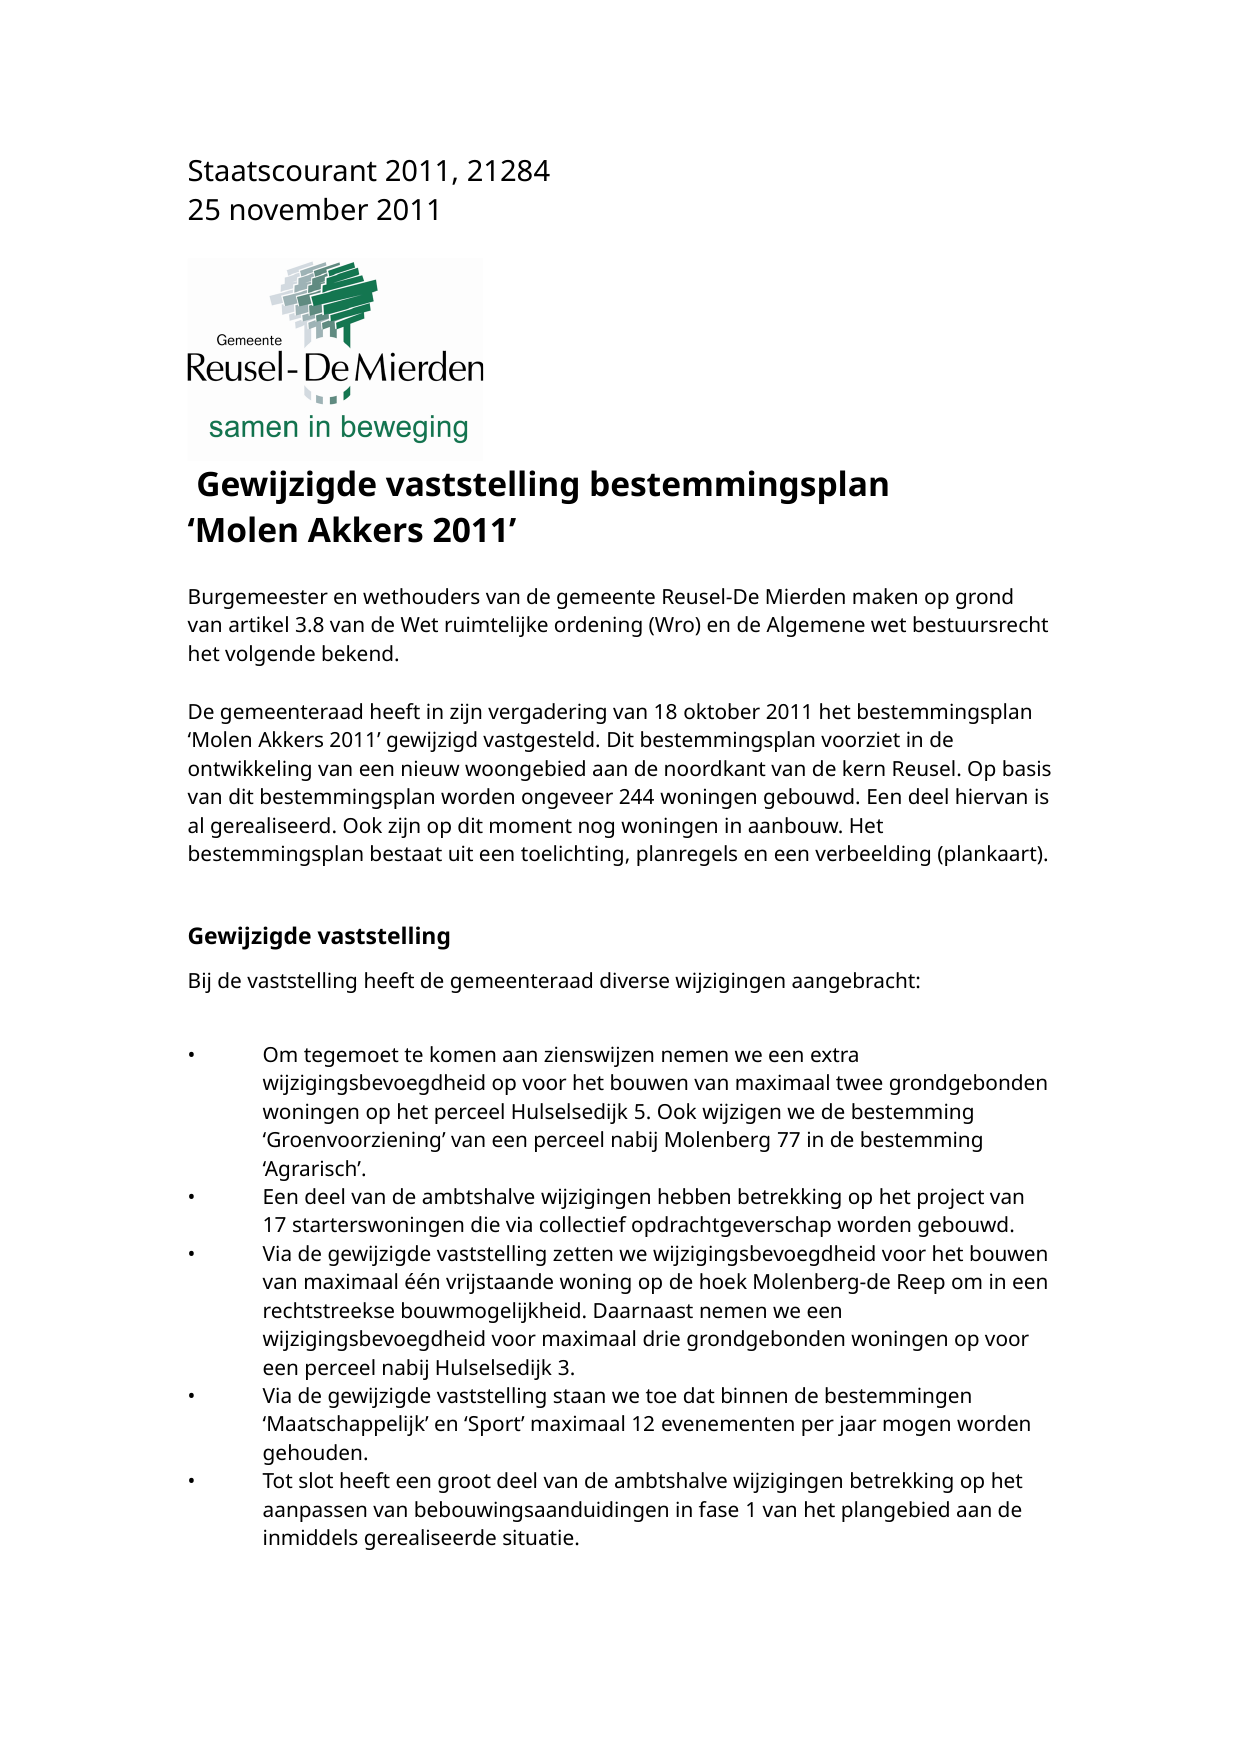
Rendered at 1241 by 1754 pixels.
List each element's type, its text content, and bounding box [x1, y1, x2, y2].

picture [187, 258, 484, 461]
list Een deel van de ambtshalve wijzigingen hebben betrekking op het project van 17 starterswoningen die via collectief opdrachtgeverschap worden gebouwd. [187, 1182, 1053, 1239]
subtitle Gewijzigde vaststelling bestemmingsplan ‘Molen Akkers 2011’ [187, 271, 1053, 552]
list Om tegemoet te komen aan zienswijzen nemen we een extra wijzigingsbevoegdheid op voor het bouwen van maximaal twee grondgebonden woningen op het perceel Hulselsedijk 5. Ook wijzigen we de bestemming ‘Groenvoorziening’ van een perceel nabij Molenberg 77 in de bestemming ‘Agrarisch’. [187, 1040, 1053, 1182]
list Tot slot heeft een groot deel van de ambtshalve wijzigingen betrekking op het aanpassen van bebouwingsaanduidingen in fase 1 van het plangebied aan de inmiddels gerealiseerde situatie. [187, 1466, 1053, 1552]
text Staatscourant 2011, 21284 [187, 150, 1053, 190]
list Via de gewijzigde vaststelling zetten we wijzigingsbevoegdheid voor het bouwen van maximaal één vrijstaande woning op de hoek Molenberg-de Reep om in een rechtstreekse bouwmogelijkheid. Daarnaast nemen we een wijzigingsbevoegdheid voor maximaal drie grondgebonden woningen op voor een perceel nabij Hulselsedijk 3. [187, 1239, 1053, 1381]
text Burgemeester en wethouders van de gemeente Reusel-De Mierden maken op grond van artikel 3.8 van de Wet ruimtelijke ordening (Wro) en de Algemene wet bestuursrecht het volgende bekend. [187, 582, 1053, 667]
text 25 november 2011 [187, 190, 1053, 229]
text De gemeenteraad heeft in zijn vergadering van 18 oktober 2011 het bestemmingsplan ‘Molen Akkers 2011’ gewijzigd vastgesteld. Dit bestemmingsplan voorziet in de ontwikkeling van een nieuw woongebied aan de noordkant van de kern Reusel. Op basis van dit bestemmingsplan worden ongeveer 244 woningen gebouwd. Een deel hiervan is al gerealiseerd. Ook zijn op dit moment nog woningen in aanbouw. Het bestemmingsplan bestaat uit een toelichting, planregels en een verbeelding (plankaart). [187, 697, 1053, 868]
subtitle Gewijzigde vaststelling [187, 920, 1053, 951]
list Via de gewijzigde vaststelling staan we toe dat binnen de bestemmingen ‘Maatschappelijk’ en ‘Sport’ maximaal 12 evenementen per jaar mogen worden gehouden. [187, 1381, 1053, 1466]
text Bij de vaststelling heeft de gemeenteraad diverse wijzigingen aangebracht: [187, 966, 1053, 995]
